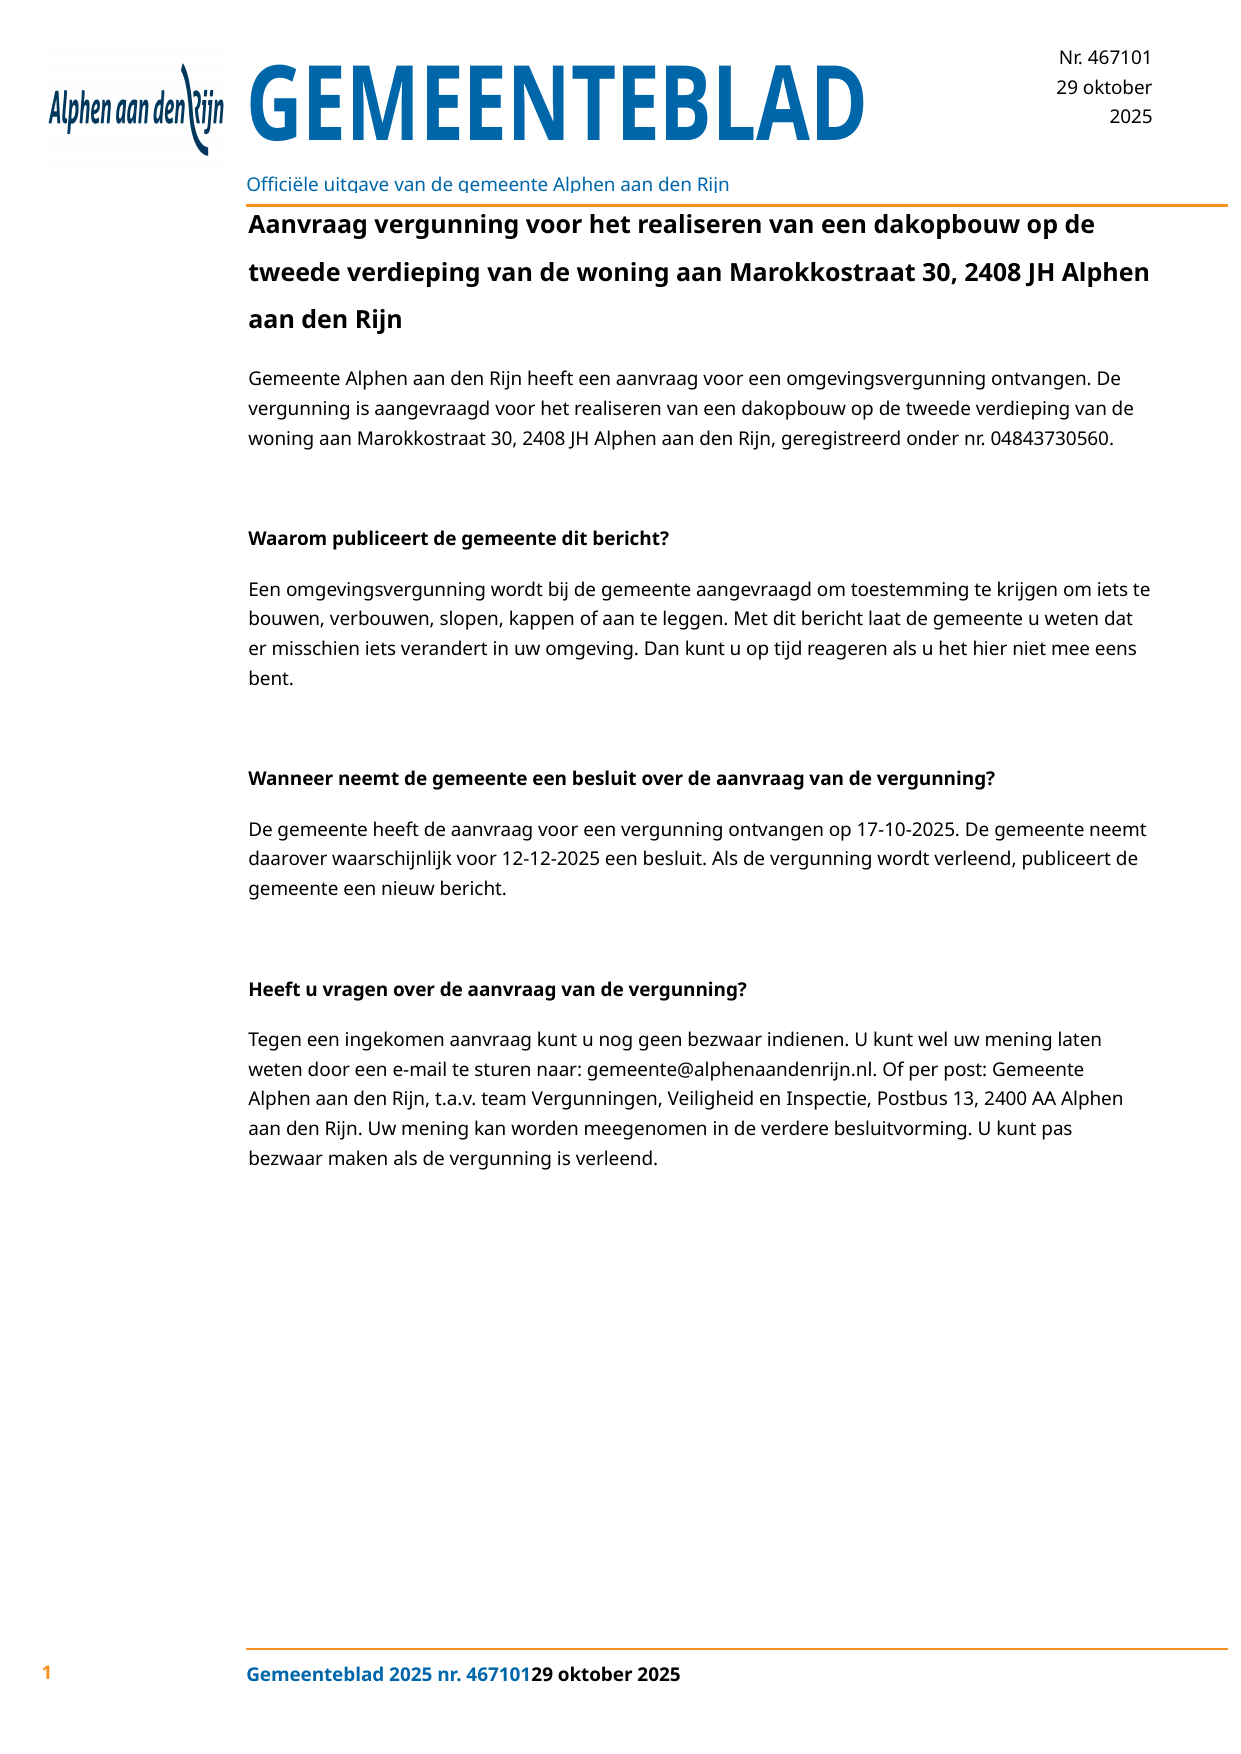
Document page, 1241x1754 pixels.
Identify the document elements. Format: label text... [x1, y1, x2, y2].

text Aanvraag vergunning voor het realiseren van een dakopbouw op de tweede verdieping van de woning aan Marokkostraat 30, 2408 JH Alphen aan den Rijn [248, 207, 1152, 336]
text Gemeente Alphen aan den Rijn heeft een aanvraag voor een omgevingsvergunning ontvangen. De vergunning is aangevraagd voor het realiseren van een dakopbouw op de tweede verdieping van de woning aan Marokkostraat 30, 2408 JH Alphen aan den Rijn, geregistreerd onder nr. 04843730560. [248, 366, 1152, 450]
text Waarom publiceert de gemeente dit bericht? [248, 526, 1152, 551]
picture [41, 47, 231, 172]
text Heeft u vragen over de aanvraag van de vergunning? [248, 976, 1152, 1002]
text Tegen een ingekomen aanvraag kunt u nog geen bezwaar indienen. U kunt wel uw mening laten weten door een e-mail te sturen naar: gemeente@alphenaandenrijn.nl. Of per post: Gemeente Alphen aan den Rijn, t.a.v. team Vergunningen, Veiligheid en Inspectie, Postbus 13, 2400 AA Alphen aan den Rijn. Uw mening kan worden meegenomen in de verdere besluitvorming. U kunt pas bezwaar maken als de vergunning is verleend. [248, 1026, 1152, 1170]
text De gemeente heeft de aanvraag voor een vergunning ontvangen op 17-10-2025. De gemeente neemt daarover waarschijnlijk voor 12-12-2025 een besluit. Als de vergunning wordt verleend, publiceert de gemeente een nieuw bericht. [248, 816, 1152, 901]
text Wanneer neemt de gemeente een besluit over de aanvraag van de vergunning? [248, 766, 1152, 791]
text Een omgevingsvergunning wordt bij de gemeente aangevraagd om toestemming te krijgen om iets te bouwen, verbouwen, slopen, kappen of aan te leggen. Met dit bericht laat de gemeente u weten dat er misschien iets verandert in uw omgeving. Dan kunt u op tijd reageren als u het hier niet mee eens bent. [248, 576, 1152, 690]
